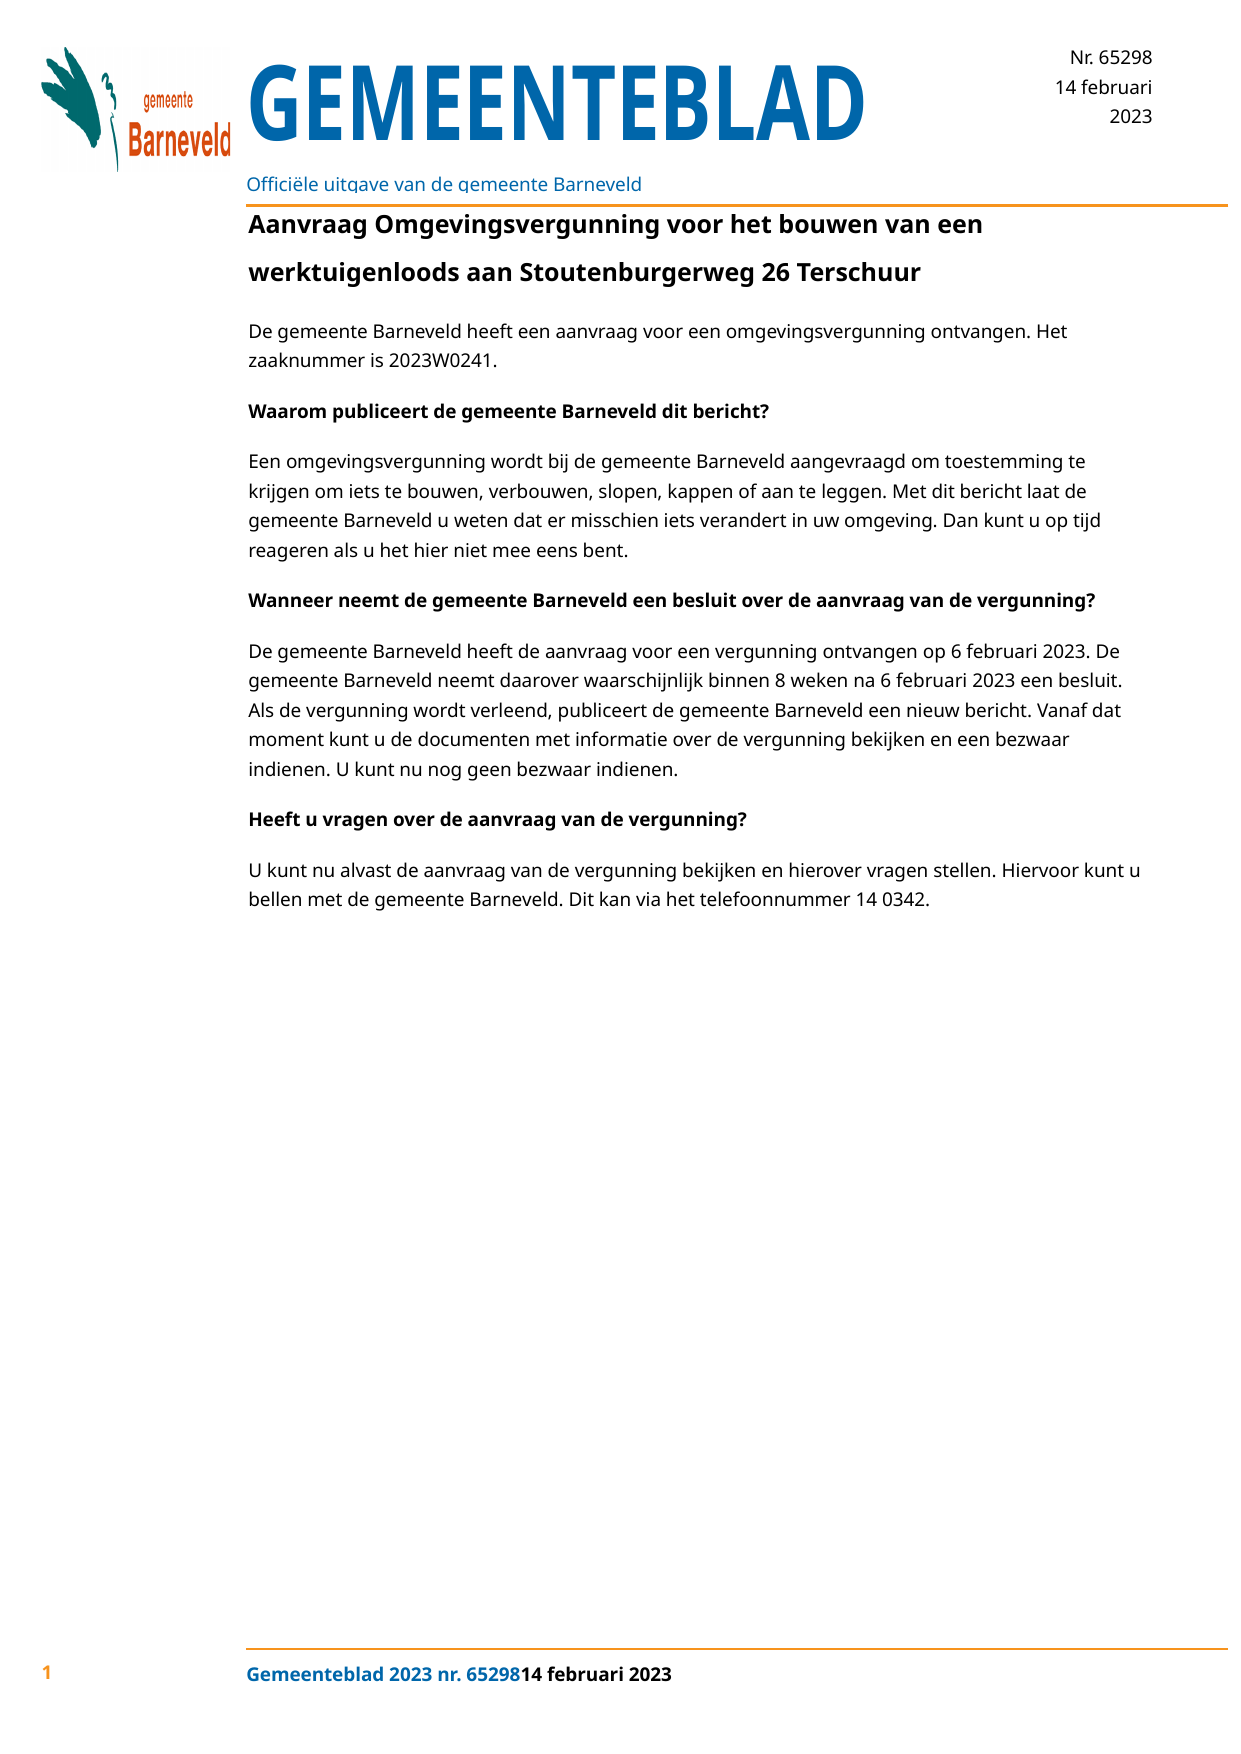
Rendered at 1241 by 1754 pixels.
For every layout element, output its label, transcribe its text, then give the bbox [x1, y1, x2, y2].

text U kunt nu alvast de aanvraag van de vergunning bekijken en hierover vragen stellen. Hiervoor kunt u bellen met de gemeente Barneveld. Dit kan via het telefoonnummer 14 0342. [248, 857, 1152, 912]
text Aanvraag Omgevingsvergunning voor het bouwen van een werktuigenloods aan Stoutenburgerweg 26 Terschuur [248, 207, 1152, 288]
text Heeft u vragen over de aanvraag van de vergunning? [248, 807, 1152, 832]
text De gemeente Barneveld heeft een aanvraag voor een omgevingsvergunning ontvangen. Het zaaknummer is 2023W0241. [248, 318, 1152, 373]
text De gemeente Barneveld heeft de aanvraag voor een vergunning ontvangen op 6 februari 2023. De gemeente Barneveld neemt daarover waarschijnlijk binnen 8 weken na 6 februari 2023 een besluit. Als de vergunning wordt verleend, publiceert de gemeente Barneveld een nieuw bericht. Vanaf dat moment kunt u de documenten met informatie over de vergunning bekijken en een bezwaar indienen. U kunt nu nog geen bezwaar indienen. [248, 638, 1152, 782]
text Wanneer neemt de gemeente Barneveld een besluit over de aanvraag van de vergunning? [248, 587, 1152, 613]
text Waarom publiceert de gemeente Barneveld dit bericht? [248, 398, 1152, 424]
text Een omgevingsvergunning wordt bij de gemeente Barneveld aangevraagd om toestemming te krijgen om iets te bouwen, verbouwen, slopen, kappen of aan te leggen. Met dit bericht laat de gemeente Barneveld u weten dat er misschien iets verandert in uw omgeving. Dan kunt u op tijd reageren als u het hier niet mee eens bent. [248, 448, 1152, 563]
picture [41, 47, 231, 172]
